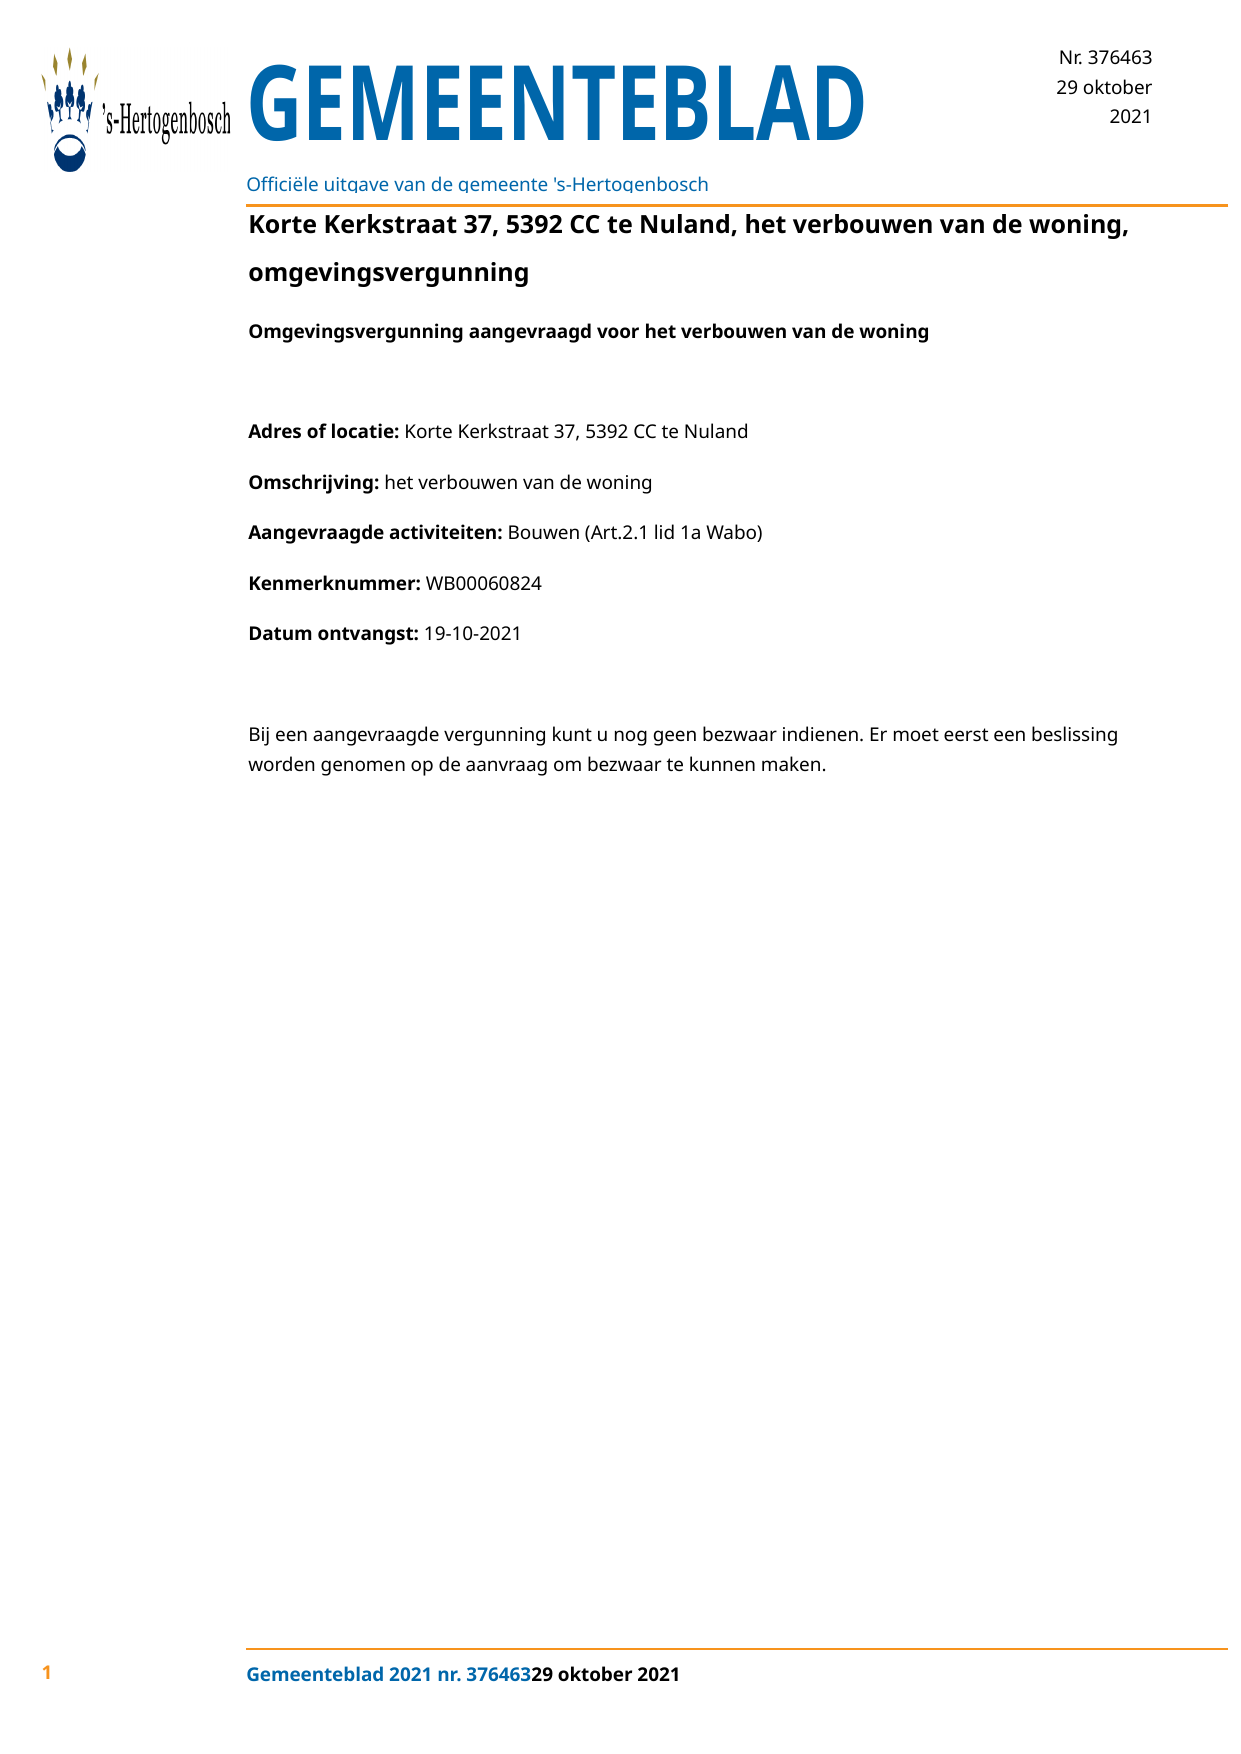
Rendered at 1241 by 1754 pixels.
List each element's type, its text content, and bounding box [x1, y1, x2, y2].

text Bij een aangevraagde vergunning kunt u nog geen bezwaar indienen. Er moet eerst een beslissing worden genomen op de aanvraag om bezwaar te kunnen maken. [248, 721, 1152, 777]
picture [41, 47, 231, 172]
text Datum ontvangst: 19-10-2021 [248, 620, 1152, 646]
text Kenmerknummer: WB00060824 [248, 570, 1152, 596]
text Korte Kerkstraat 37, 5392 CC te Nuland, het verbouwen van de woning, omgevingsvergunning [248, 207, 1152, 288]
text Adres of locatie: Korte Kerkstraat 37, 5392 CC te Nuland [248, 419, 1152, 444]
text Omschrijving: het verbouwen van de woning [248, 469, 1152, 495]
text Aangevraagde activiteiten: Bouwen (Art.2.1 lid 1a Wabo) [248, 519, 1152, 545]
text Omgevingsvergunning aangevraagd voor het verbouwen van de woning [248, 318, 1152, 344]
